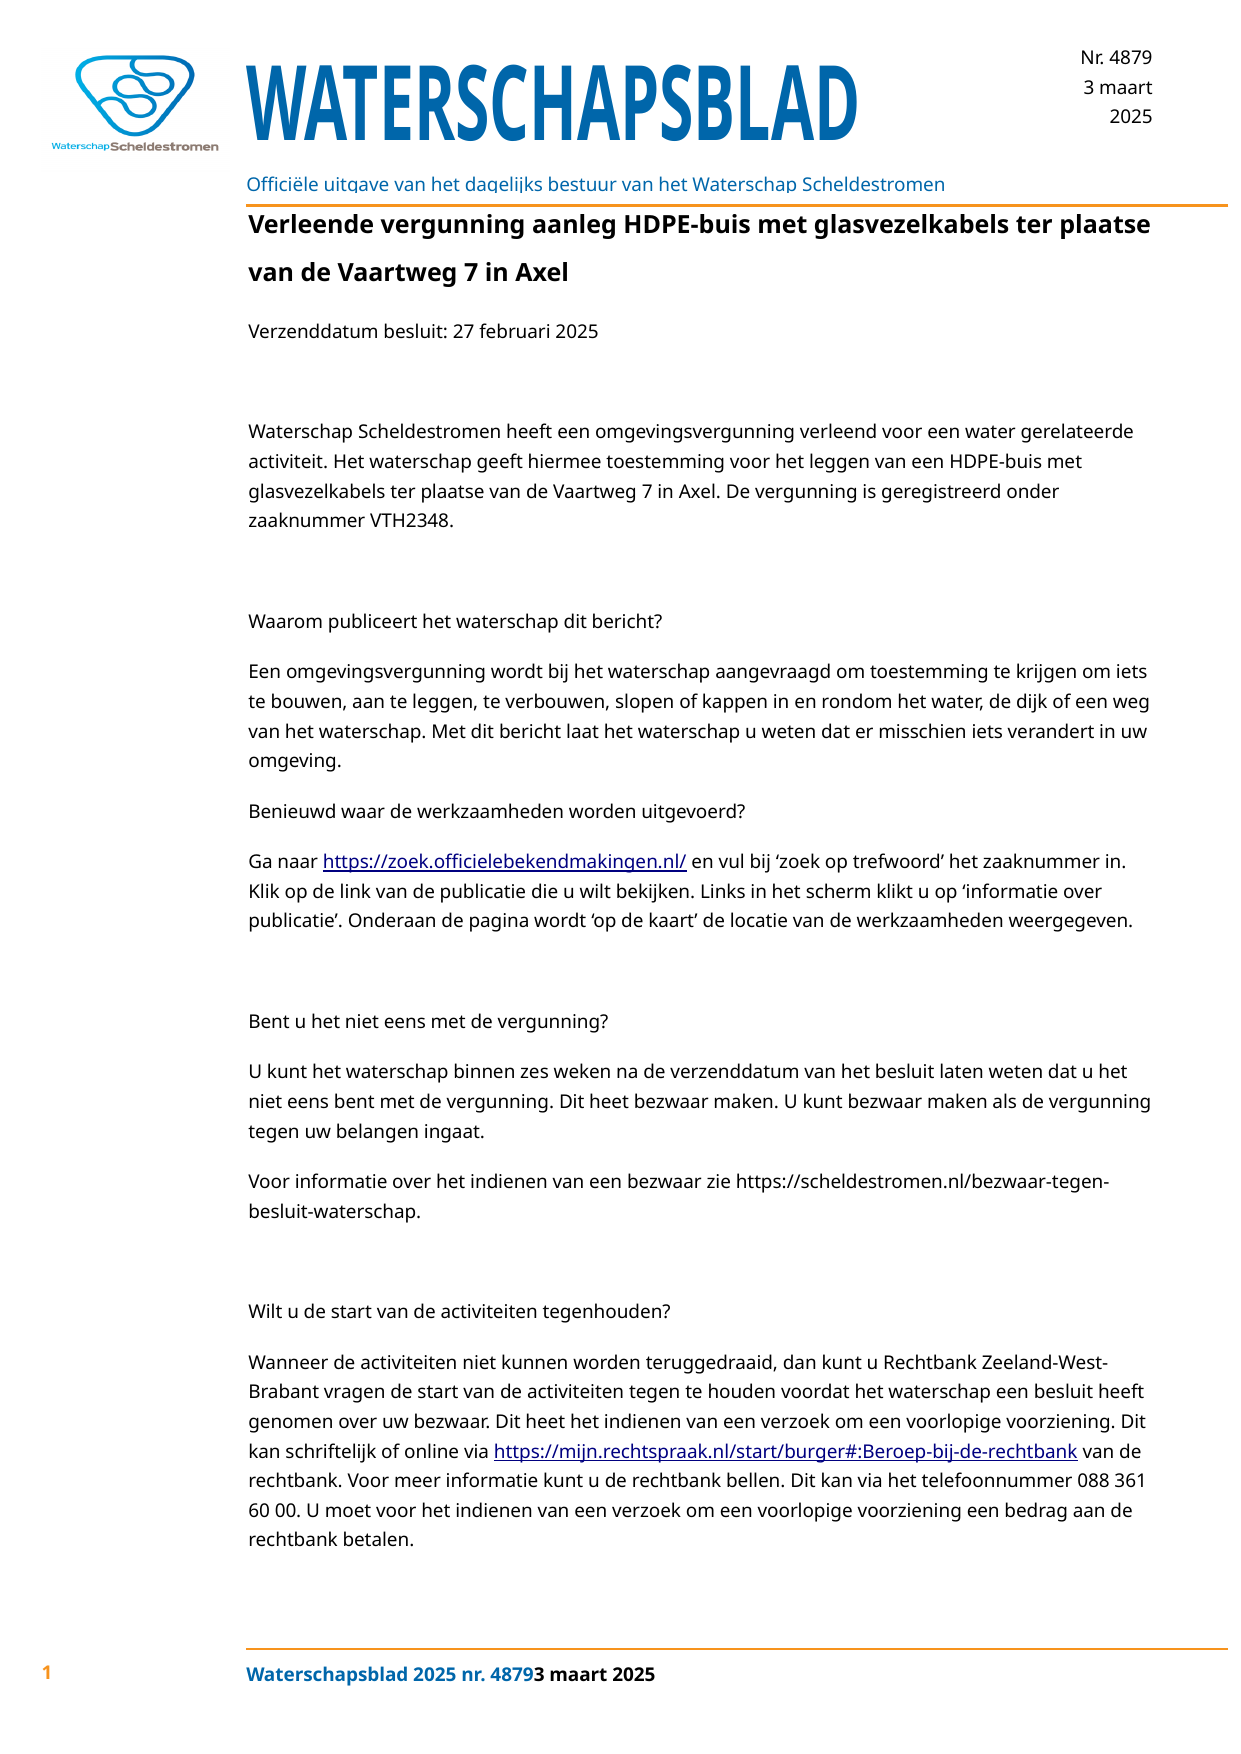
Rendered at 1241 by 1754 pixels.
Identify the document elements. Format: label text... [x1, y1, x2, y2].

text Waterschap Scheldestromen heeft een omgevingsvergunning verleend voor een water gerelateerde activiteit. Het waterschap geeft hiermee toestemming voor het leggen van een HDPE-buis met glasvezelkabels ter plaatse van de Vaartweg 7 in Axel. De vergunning is geregistreerd onder zaaknummer VTH2348. [248, 419, 1152, 533]
text Waarom publiceert het waterschap dit bericht? [248, 608, 1152, 634]
picture [41, 47, 231, 172]
text Verzenddatum besluit: 27 februari 2025 [248, 318, 1152, 344]
text Bent u het niet eens met de vergunning? [248, 1008, 1152, 1034]
text Verleende vergunning aanleg HDPE-buis met glasvezelkabels ter plaatse van de Vaartweg 7 in Axel [248, 207, 1152, 288]
text Benieuwd waar de werkzaamheden worden uitgevoerd? [248, 798, 1152, 824]
text Wanneer de activiteiten niet kunnen worden teruggedraaid, dan kunt u Rechtbank Zeeland-West-Brabant vragen de start van de activiteiten tegen te houden voordat het waterschap een besluit heeft genomen over uw bezwaar. Dit heet het indienen van een verzoek om een voorlopige voorziening. Dit kan schriftelijk of online via https://mijn.rechtspraak.nl/start/burger#:Beroep-bij-de-rechtbank van de rechtbank. Voor meer informatie kunt u de rechtbank bellen. Dit kan via het telefoonnummer 088 361 60 00. U moet voor het indienen van een verzoek om een voorlopige voorziening een bedrag aan de rechtbank betalen. [248, 1349, 1152, 1552]
text Ga naar https://zoek.officielebekendmakingen.nl/ en vul bij ‘zoek op trefwoord’ het zaaknummer in. Klik op de link van de publicatie die u wilt bekijken. Links in het scherm klikt u op ‘informatie over publicatie’. Onderaan de pagina wordt ‘op de kaart’ de locatie van de werkzaamheden weergegeven. [248, 848, 1152, 933]
text Voor informatie over het indienen van een bezwaar zie https://scheldestromen.nl/bezwaar-tegen-besluit-waterschap. [248, 1168, 1152, 1224]
text U kunt het waterschap binnen zes weken na de verzenddatum van het besluit laten weten dat u het niet eens bent met de vergunning. Dit heet bezwaar maken. U kunt bezwaar maken als de vergunning tegen uw belangen ingaat. [248, 1059, 1152, 1144]
text Een omgevingsvergunning wordt bij het waterschap aangevraagd om toestemming te krijgen om iets te bouwen, aan te leggen, te verbouwen, slopen of kappen in en rondom het water, de dijk of een weg van het waterschap. Met dit bericht laat het waterschap u weten dat er misschien iets verandert in uw omgeving. [248, 659, 1152, 773]
text Wilt u de start van de activiteiten tegenhouden? [248, 1299, 1152, 1324]
